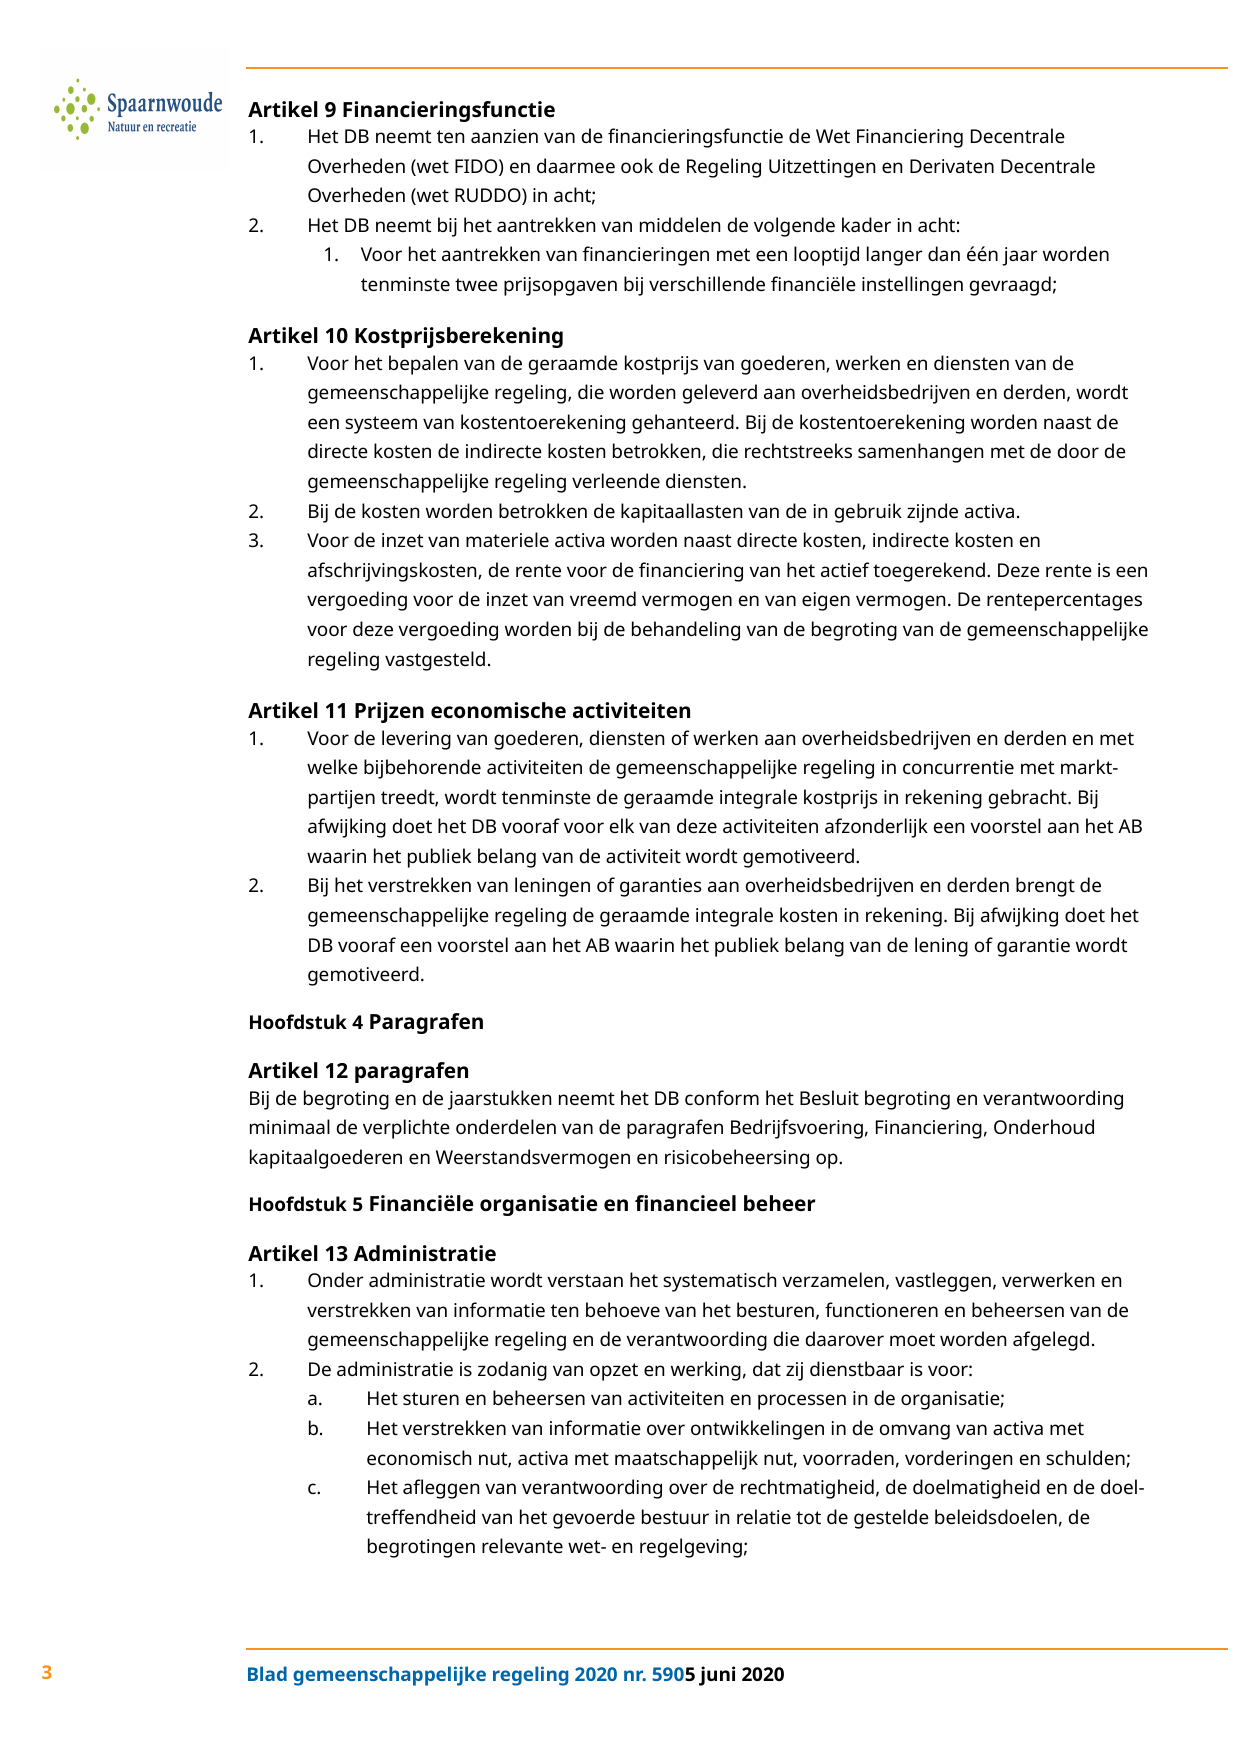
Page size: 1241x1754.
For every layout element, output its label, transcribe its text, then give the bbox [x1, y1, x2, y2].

text Hoofdstuk 4 Paragrafen [248, 1007, 1152, 1035]
list Het verstrekken van informatie over ontwikkelingen in de omvang van activa met economisch nut, activa met maatschappelijk nut, voorraden, vorderingen en schulden; [307, 1415, 1152, 1470]
list Onder administratie wordt verstaan het systematisch verzamelen, vastleggen, verwerken en verstrekken van informatie ten behoeve van het besturen, functioneren en beheersen van de gemeenschappelijke regeling en de verantwoording die daarover moet worden afgelegd. [248, 1267, 1152, 1352]
picture [41, 47, 231, 172]
text Artikel 9 Financieringsfunctie [248, 95, 1152, 123]
text Artikel 12 paragrafen [248, 1056, 1152, 1085]
list Bij de kosten worden betrokken de kapitaallasten van de in gebruik zijnde activa. [248, 498, 1152, 524]
list Het DB neemt bij het aantrekken van middelen de volgende kader in acht: [248, 212, 1152, 238]
text Artikel 10 Kostprijsberekening [248, 322, 1152, 350]
text Bij de begroting en de jaarstukken neemt het DB conform het Besluit begroting en verantwoording minimaal de verplichte onderdelen van de paragrafen Bedrijfsvoering, Financiering, Onderhoud kapitaalgoederen en Weerstandsvermogen en risicobeheersing op. [248, 1085, 1152, 1169]
list Voor de levering van goederen, diensten of werken aan overheidsbedrijven en derden en met welke bijbehorende activiteiten de gemeenschappelijke regeling in concurrentie met markt-partijen treedt, wordt tenminste de geraamde integrale kostprijs in rekening gebracht. Bij afwijking doet het DB vooraf voor elk van deze activiteiten afzonderlijk een voorstel aan het AB waarin het publiek belang van de activiteit wordt gemotiveerd. [248, 725, 1152, 869]
text Artikel 13 Administratie [248, 1239, 1152, 1267]
text Hoofdstuk 5 Financiële organisatie en financieel beheer [248, 1189, 1152, 1218]
list Voor het aantrekken van financieringen met een looptijd langer dan één jaar worden tenminste twee prijsopgaven bij verschillende financiële instellingen gevraagd; [323, 242, 1152, 297]
list Voor de inzet van materiele activa worden naast directe kosten, indirecte kosten en afschrijvingskosten, de rente voor de financiering van het actief toegerekend. Deze rente is een vergoeding voor de inzet van vreemd vermogen en van eigen vermogen. De rentepercentages voor deze vergoeding worden bij de behandeling van de begroting van de gemeenschappelijke regeling vastgesteld. [248, 527, 1152, 672]
list De administratie is zodanig van opzet en werking, dat zij dienstbaar is voor: [248, 1356, 1152, 1382]
list Het sturen en beheersen van activiteiten en processen in de organisatie; [307, 1386, 1152, 1411]
list Bij het verstrekken van leningen of garanties aan overheidsbedrijven en derden brengt de gemeenschappelijke regeling de geraamde integrale kosten in rekening. Bij afwijking doet het DB vooraf een voorstel aan het AB waarin het publiek belang van de lening of garantie wordt gemotiveerd. [248, 873, 1152, 987]
text Artikel 11 Prijzen economische activiteiten [248, 696, 1152, 725]
list Het afleggen van verantwoording over de rechtmatigheid, de doelmatigheid en de doel-treffendheid van het gevoerde bestuur in relatie tot de gestelde beleidsdoelen, de begrotingen relevante wet- en regelgeving; [307, 1474, 1152, 1559]
list Voor het bepalen van de geraamde kostprijs van goederen, werken en diensten van de gemeenschappelijke regeling, die worden geleverd aan overheidsbedrijven en derden, wordt een systeem van kostentoerekening gehanteerd. Bij de kostentoerekening worden naast de directe kosten de indirecte kosten betrokken, die rechtstreeks samenhangen met de door de gemeenschappelijke regeling verleende diensten. [248, 350, 1152, 494]
list Het DB neemt ten aanzien van de financieringsfunctie de Wet Financiering Decentrale Overheden (wet FIDO) en daarmee ook de Regeling Uitzettingen en Derivaten Decentrale Overheden (wet RUDDO) in acht; [248, 123, 1152, 208]
